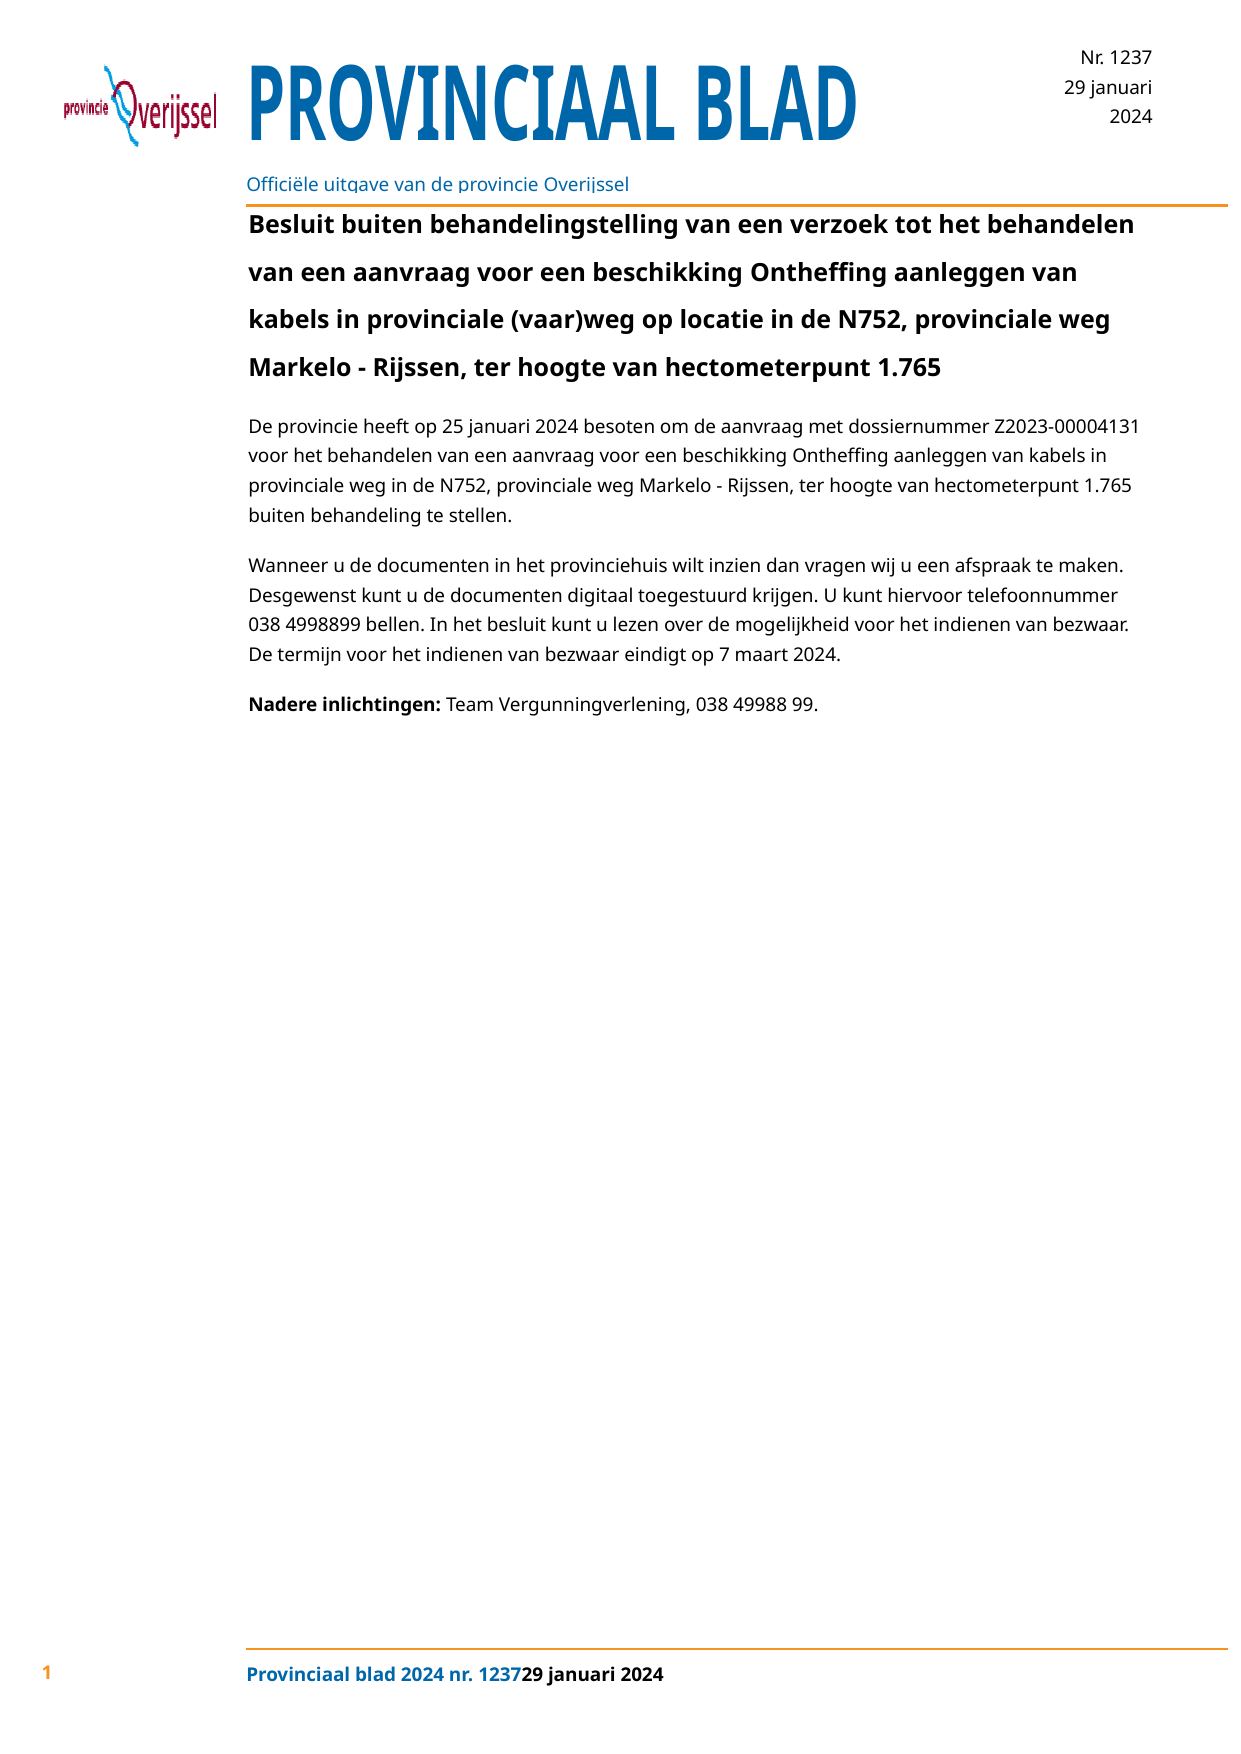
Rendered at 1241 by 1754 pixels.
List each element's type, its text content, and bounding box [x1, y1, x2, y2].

text Wanneer u de documenten in het provinciehuis wilt inzien dan vragen wij u een afspraak te maken. Desgewenst kunt u de documenten digitaal toegestuurd krijgen. U kunt hiervoor telefoonnummer 038 4998899 bellen. In het besluit kunt u lezen over de mogelijkheid voor het indienen van bezwaar. De termijn voor het indienen van bezwaar eindigt op 7 maart 2024. [248, 552, 1152, 667]
text Besluit buiten behandelingstelling van een verzoek tot het behandelen van een aanvraag voor een beschikking Ontheffing aanleggen van kabels in provinciale (vaar)weg op locatie in de N752, provinciale weg Markelo - Rijssen, ter hoogte van hectometerpunt 1.765 [248, 207, 1152, 384]
text Nadere inlichtingen: Team Vergunningverlening, 038 49988 99. [248, 691, 1152, 717]
text De provincie heeft op 25 januari 2024 besoten om de aanvraag met dossiernummer Z2023-00004131 voor het behandelen van een aanvraag voor een beschikking Ontheffing aanleggen van kabels in provinciale weg in de N752, provinciale weg Markelo - Rijssen, ter hoogte van hectometerpunt 1.765 buiten behandeling te stellen. [248, 413, 1152, 528]
picture [41, 47, 231, 172]
